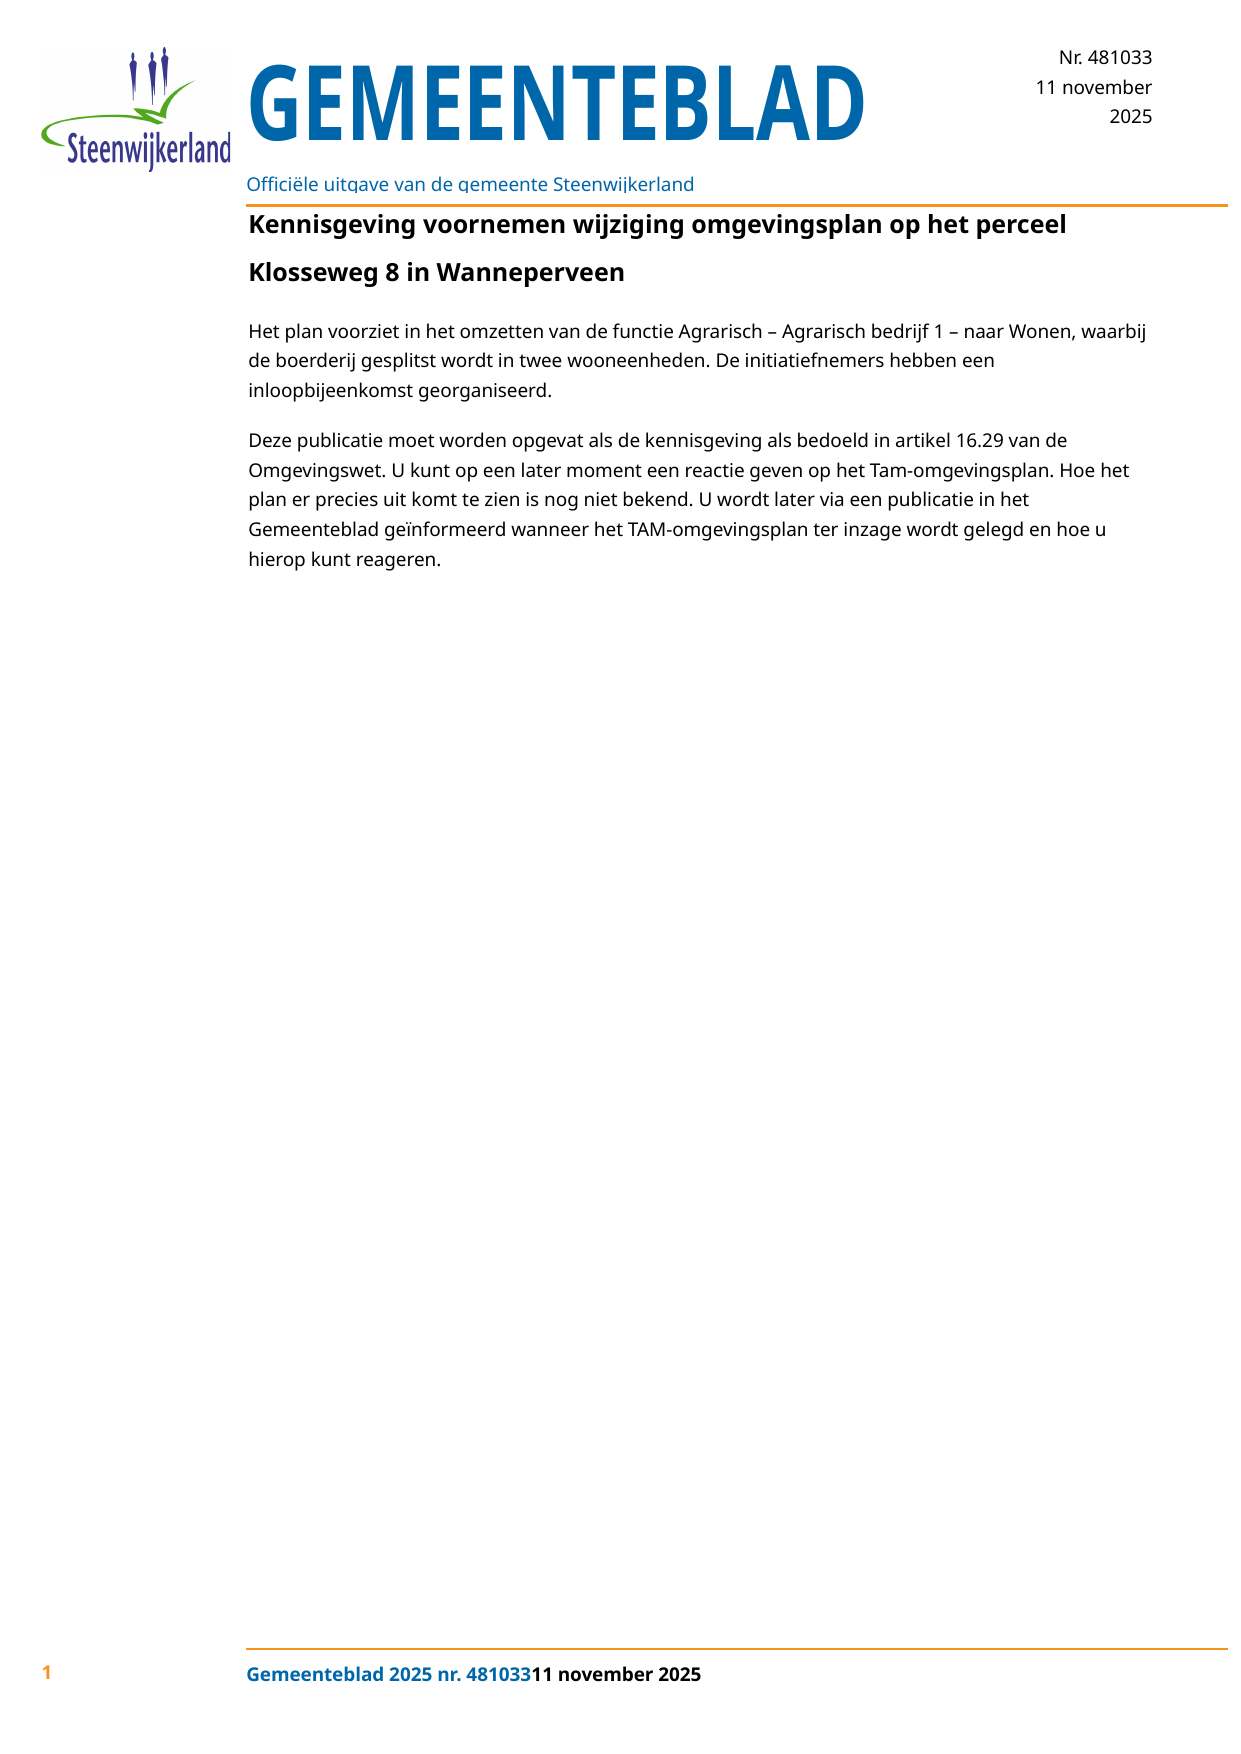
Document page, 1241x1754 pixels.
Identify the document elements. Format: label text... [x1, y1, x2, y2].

text Kennisgeving voornemen wijziging omgevingsplan op het perceel Klosseweg 8 in Wanneperveen [248, 207, 1152, 288]
picture [41, 47, 231, 172]
text Deze publicatie moet worden opgevat als de kennisgeving als bedoeld in artikel 16.29 van de Omgevingswet. U kunt op een later moment een reactie geven op het Tam-omgevingsplan. Hoe het plan er precies uit komt te zien is nog niet bekend. U wordt later via een publicatie in het Gemeenteblad geïnformeerd wanneer het TAM-omgevingsplan ter inzage wordt gelegd en hoe u hierop kunt reageren. [248, 427, 1152, 572]
text Het plan voorziet in het omzetten van de functie Agrarisch – Agrarisch bedrijf 1 – naar Wonen, waarbij de boerderij gesplitst wordt in twee wooneenheden. De initiatiefnemers hebben een inloopbijeenkomst georganiseerd. [248, 318, 1152, 403]
